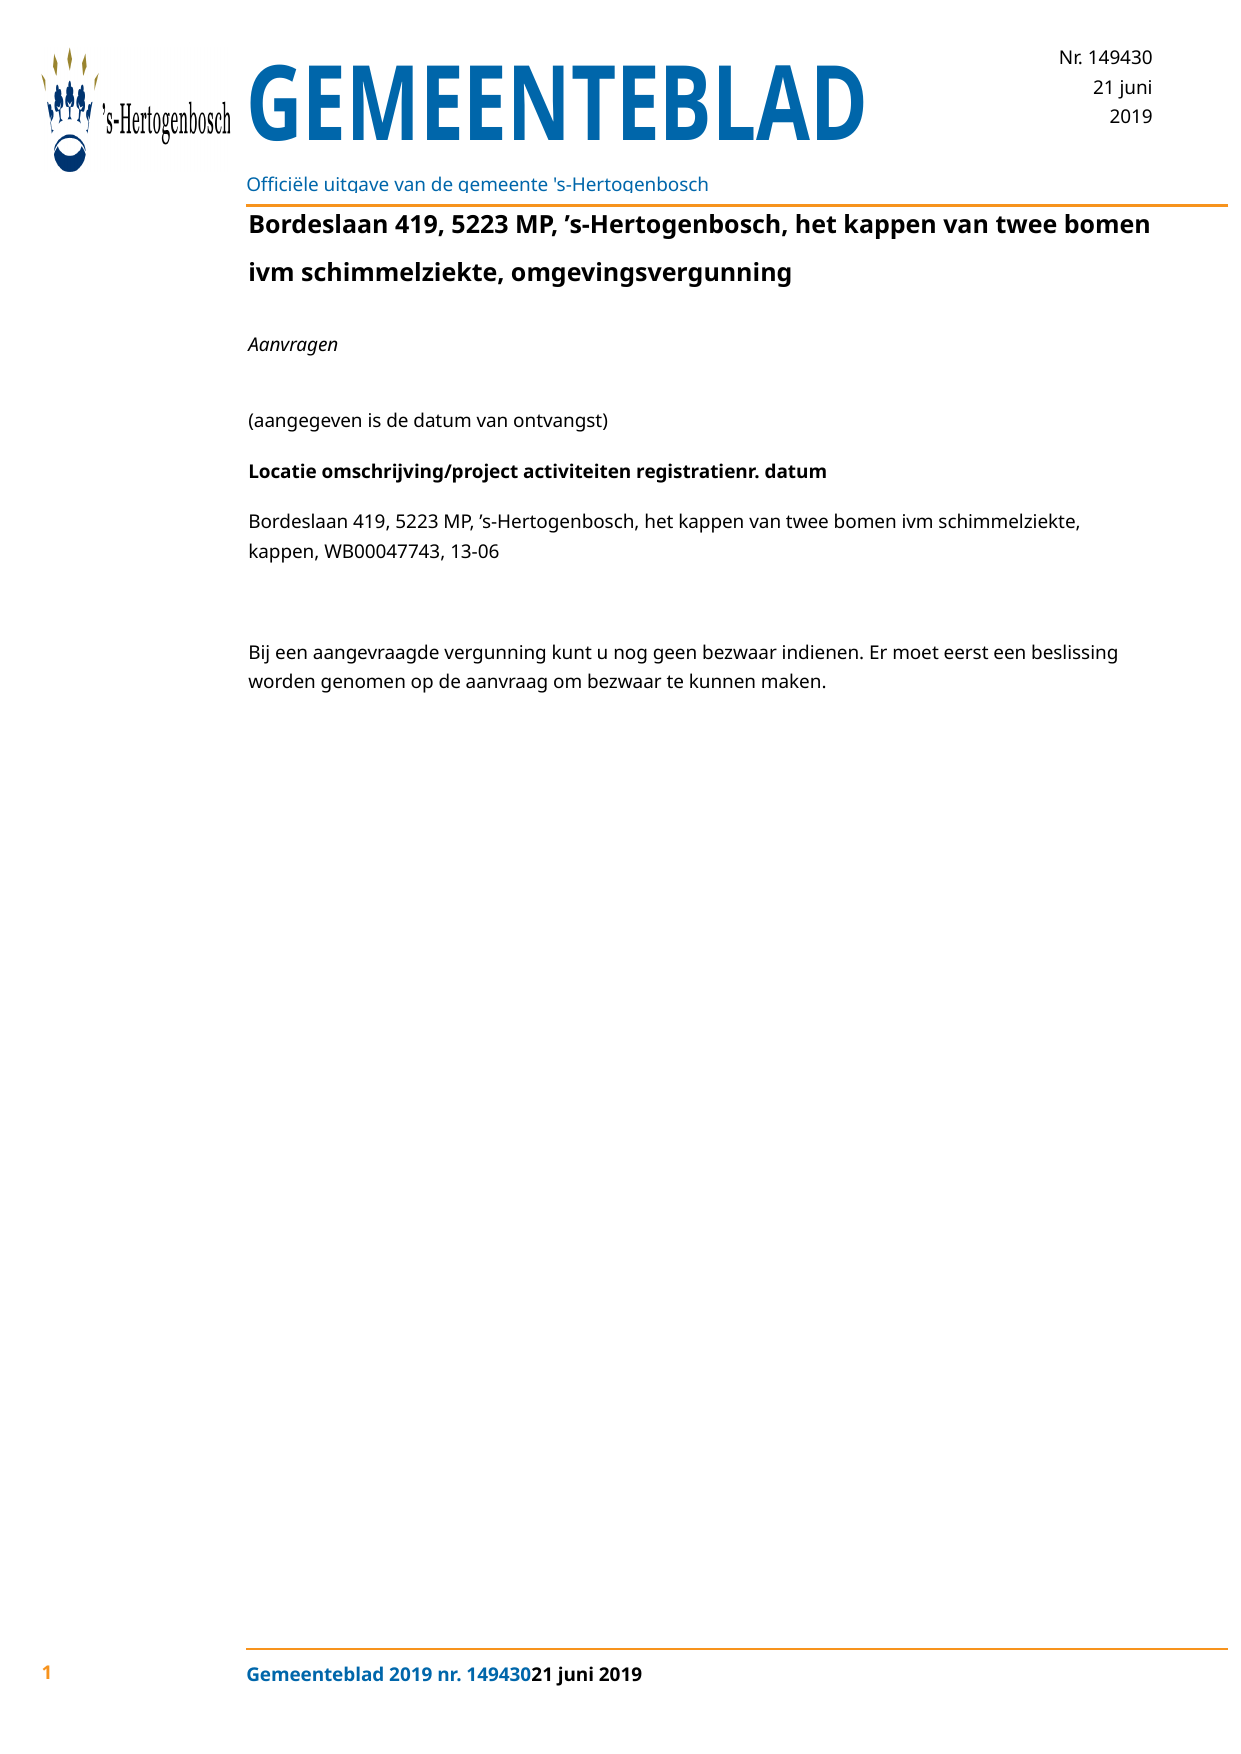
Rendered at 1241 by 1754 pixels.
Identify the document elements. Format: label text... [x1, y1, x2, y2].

picture [41, 47, 231, 172]
text Aanvragen [248, 331, 1152, 357]
text Bij een aangevraagde vergunning kunt u nog geen bezwaar indienen. Er moet eerst een beslissing worden genomen op de aanvraag om bezwaar te kunnen maken. [248, 639, 1152, 694]
text Bordeslaan 419, 5223 MP, ’s-Hertogenbosch, het kappen van twee bomen ivm schimmelziekte, omgevingsvergunning [248, 207, 1152, 288]
text Bordeslaan 419, 5223 MP, ’s-Hertogenbosch, het kappen van twee bomen ivm schimmelziekte, kappen, WB00047743, 13-06 [248, 508, 1152, 564]
text Locatie omschrijving/project activiteiten registratienr. datum [248, 458, 1152, 484]
text (aangegeven is de datum van ontvangst) [248, 408, 1152, 433]
